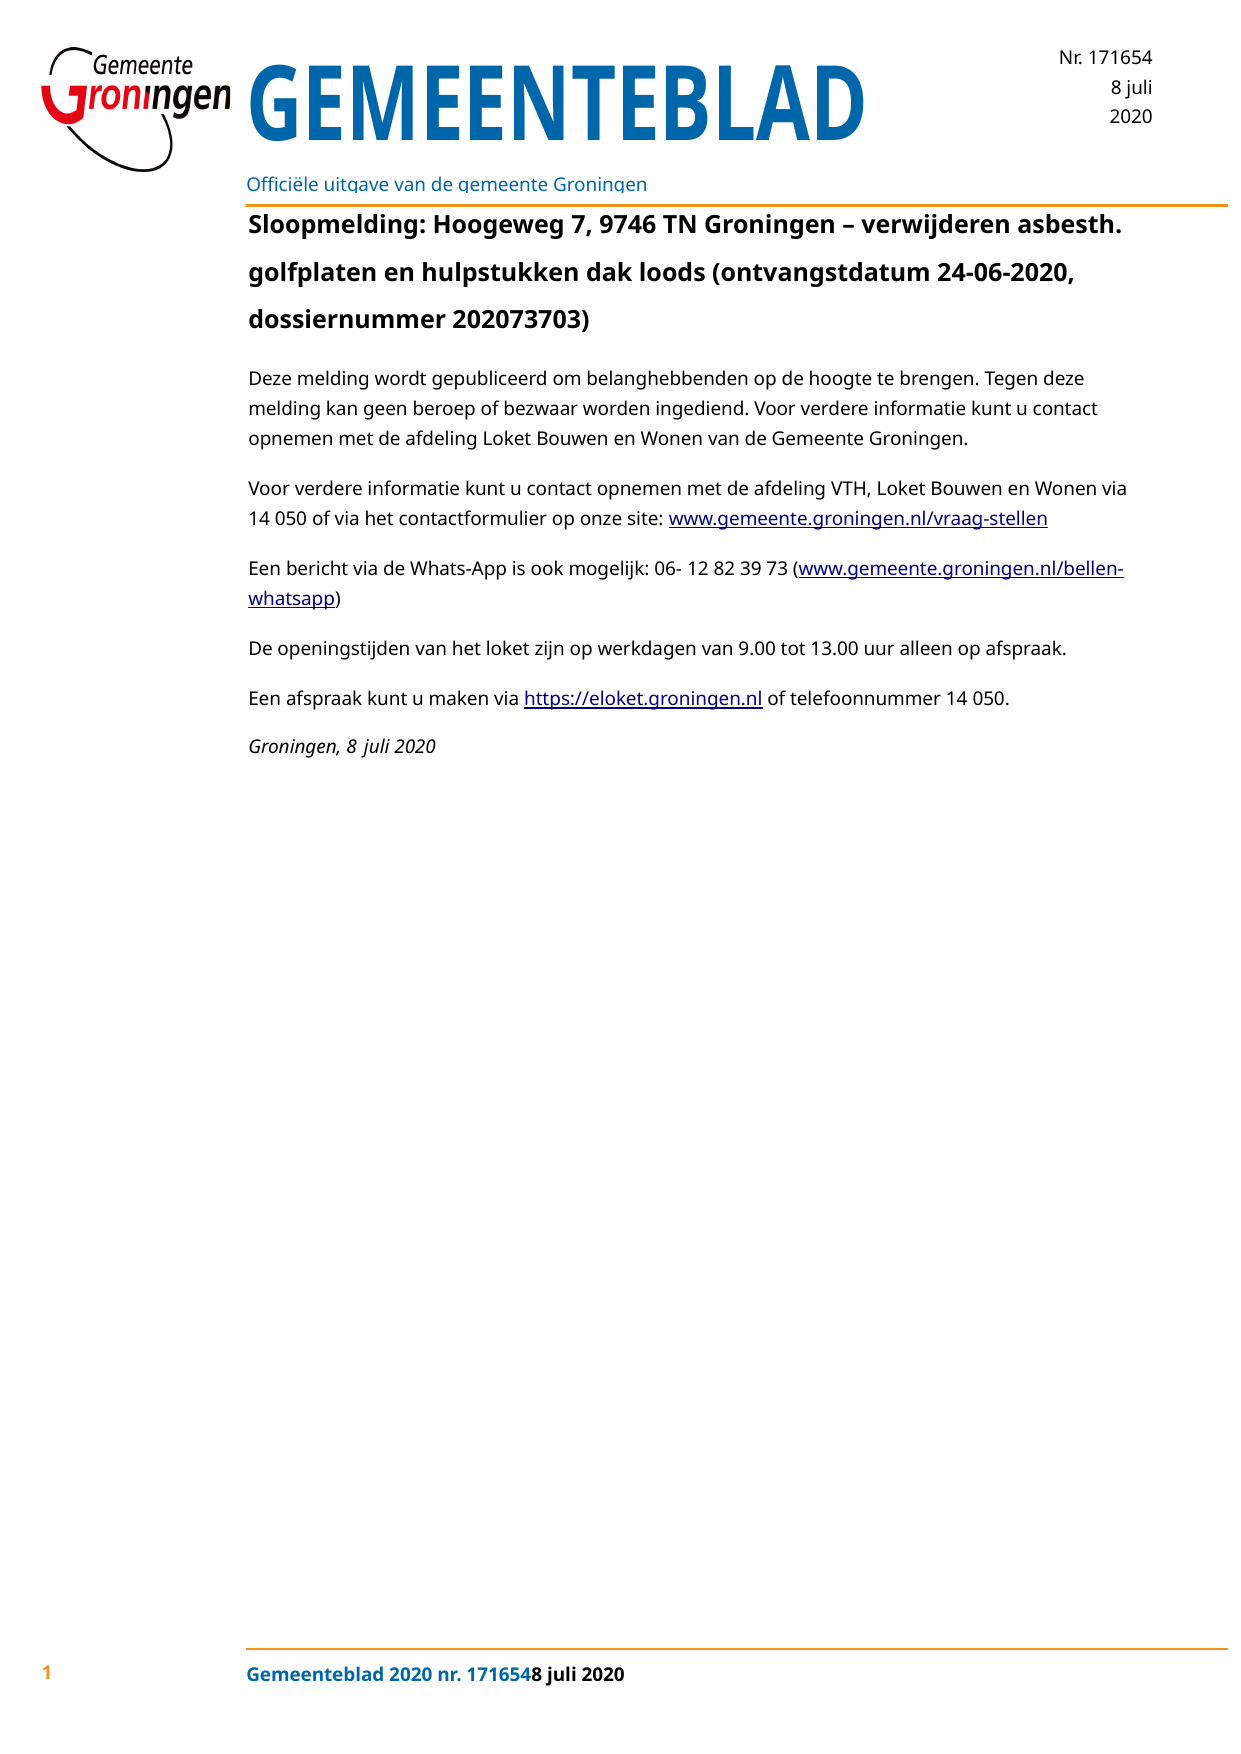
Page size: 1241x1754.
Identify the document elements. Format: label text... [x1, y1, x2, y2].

text De openingstijden van het loket zijn op werkdagen van 9.00 tot 13.00 uur alleen op afspraak. [248, 635, 1152, 661]
text Een bericht via de Whats-App is ook mogelijk: 06- 12 82 39 73 (www.gemeente.groningen.nl/bellen-whatsapp) [248, 555, 1152, 610]
text Sloopmelding: Hoogeweg 7, 9746 TN Groningen – verwijderen asbesth. golfplaten en hulpstukken dak loods (ontvangstdatum 24-06-2020, dossiernummer 202073703) [248, 207, 1152, 336]
text Een afspraak kunt u maken via https://eloket.groningen.nl of telefoonnummer 14 050. [248, 686, 1152, 711]
text Deze melding wordt gepubliceerd om belanghebbenden op de hoogte te brengen. Tegen deze melding kan geen beroep of bezwaar worden ingediend. Voor verdere informatie kunt u contact opnemen met de afdeling Loket Bouwen en Wonen van de Gemeente Groningen. [248, 366, 1152, 450]
text Voor verdere informatie kunt u contact opnemen met de afdeling VTH, Loket Bouwen en Wonen via 14 050 of via het contactformulier op onze site: www.gemeente.groningen.nl/vraag-stellen [248, 475, 1152, 530]
text Groningen, 8 juli 2020 [248, 733, 1152, 759]
picture [41, 47, 231, 172]
